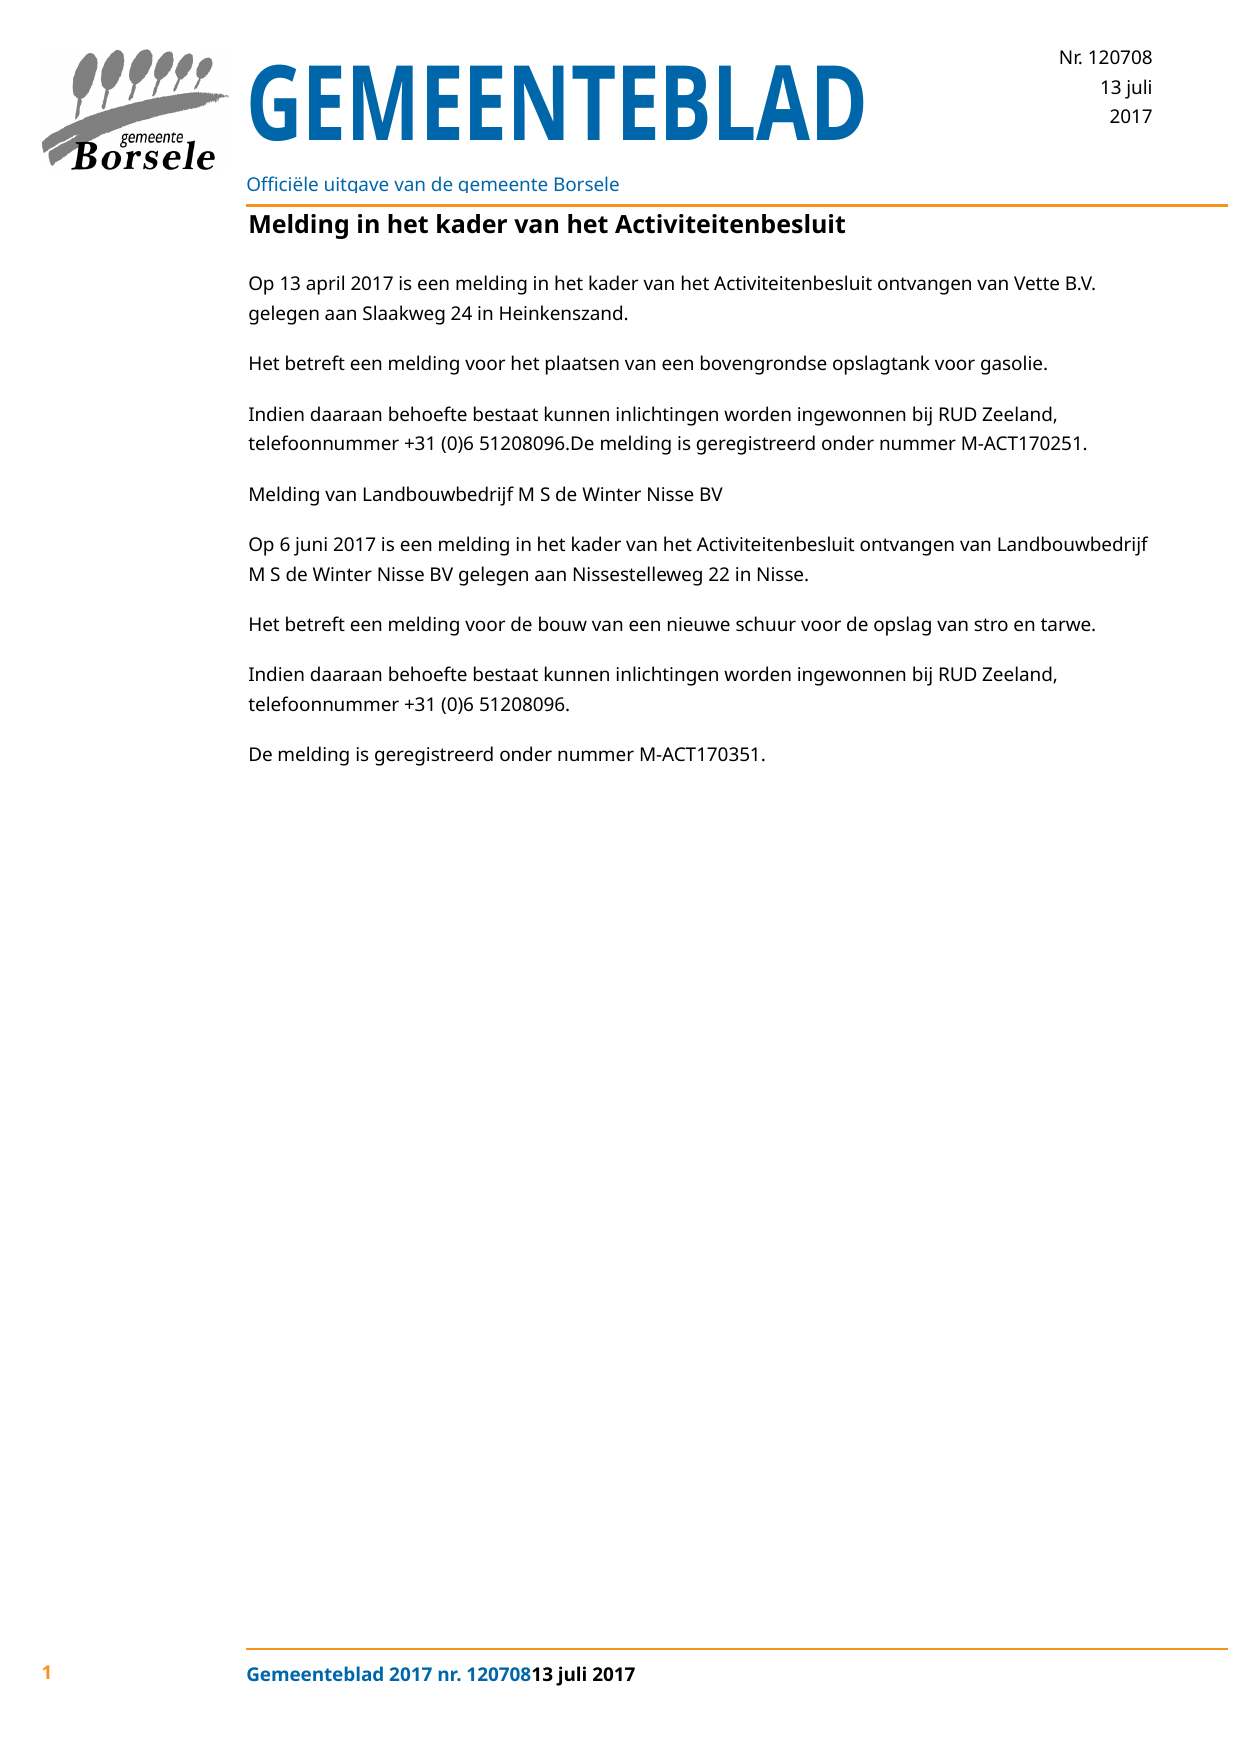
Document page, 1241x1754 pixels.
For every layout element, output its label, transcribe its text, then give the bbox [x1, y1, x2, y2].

text Melding in het kader van het Activiteitenbesluit [248, 207, 1152, 241]
text Melding van Landbouwbedrijf M S de Winter Nisse BV [248, 481, 1152, 506]
text Het betreft een melding voor de bouw van een nieuwe schuur voor de opslag van stro en tarwe. [248, 611, 1152, 637]
text De melding is geregistreerd onder nummer M-ACT170351. [248, 742, 1152, 767]
text Indien daaraan behoefte bestaat kunnen inlichtingen worden ingewonnen bij RUD Zeeland, telefoonnummer +31 (0)6 51208096. [248, 662, 1152, 717]
text Het betreft een melding voor het plaatsen van een bovengrondse opslagtank voor gasolie. [248, 350, 1152, 376]
text Indien daaraan behoefte bestaat kunnen inlichtingen worden ingewonnen bij RUD Zeeland, telefoonnummer +31 (0)6 51208096.De melding is geregistreerd onder nummer M-ACT170251. [248, 401, 1152, 456]
text Op 6 juni 2017 is een melding in het kader van het Activiteitenbesluit ontvangen van Landbouwbedrijf M S de Winter Nisse BV gelegen aan Nissestelleweg 22 in Nisse. [248, 531, 1152, 586]
text Op 13 april 2017 is een melding in het kader van het Activiteitenbesluit ontvangen van Vette B.V. gelegen aan Slaakweg 24 in Heinkenszand. [248, 270, 1152, 326]
picture [41, 47, 231, 172]
